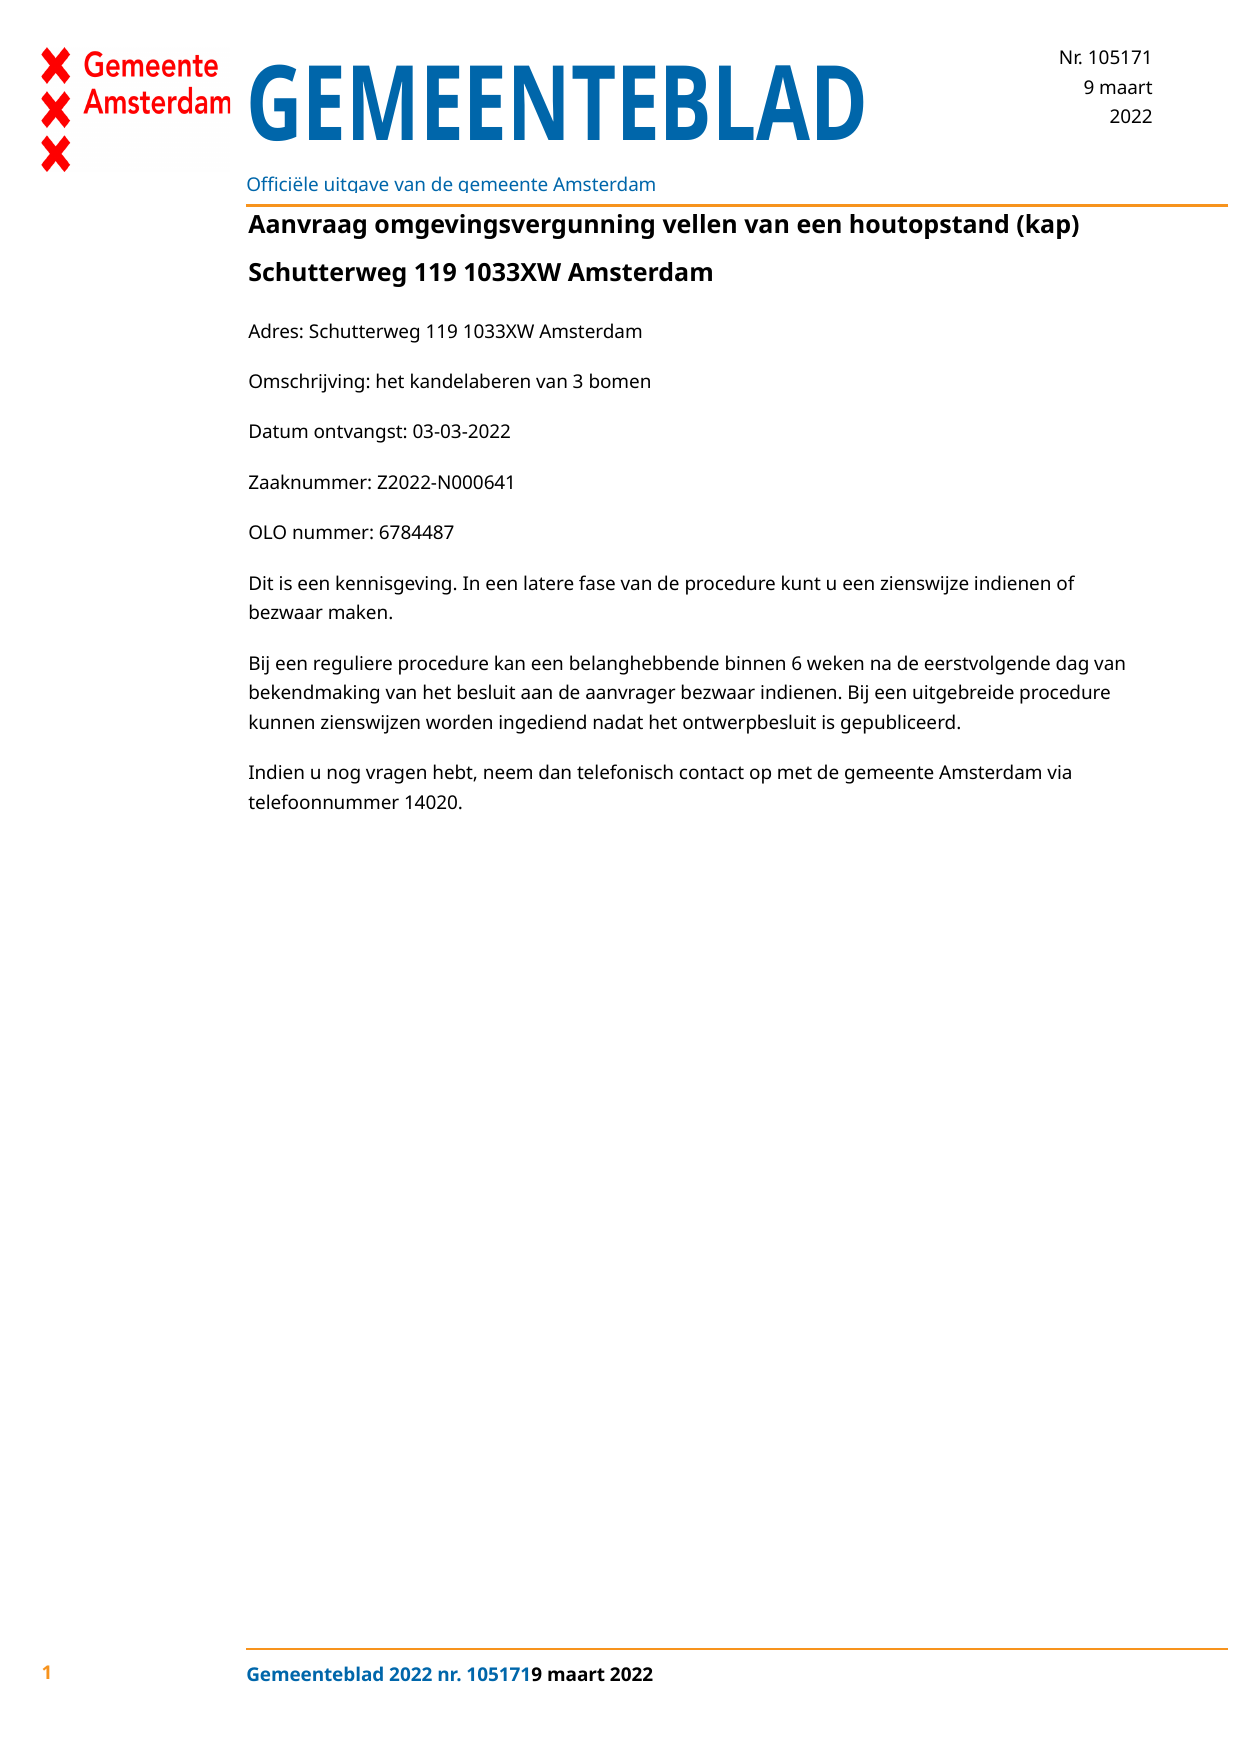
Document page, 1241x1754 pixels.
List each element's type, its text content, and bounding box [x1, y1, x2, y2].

text Zaaknummer: Z2022-N000641 [248, 469, 1152, 495]
text Omschrijving: het kandelaberen van 3 bomen [248, 368, 1152, 394]
text Indien u nog vragen hebt, neem dan telefonisch contact op met de gemeente Amsterdam via telefoonnummer 14020. [248, 759, 1152, 815]
text Dit is een kennisgeving. In een latere fase van de procedure kunt u een zienswijze indienen of bezwaar maken. [248, 570, 1152, 625]
text Bij een reguliere procedure kan een belanghebbende binnen 6 weken na de eerstvolgende dag van bekendmaking van het besluit aan de aanvrager bezwaar indienen. Bij een uitgebreide procedure kunnen zienswijzen worden ingediend nadat het ontwerpbesluit is gepubliceerd. [248, 650, 1152, 735]
text Adres: Schutterweg 119 1033XW Amsterdam [248, 318, 1152, 344]
text Aanvraag omgevingsvergunning vellen van een houtopstand (kap) Schutterweg 119 1033XW Amsterdam [248, 207, 1152, 288]
picture [41, 47, 231, 172]
text OLO nummer: 6784487 [248, 519, 1152, 545]
text Datum ontvangst: 03-03-2022 [248, 419, 1152, 444]
